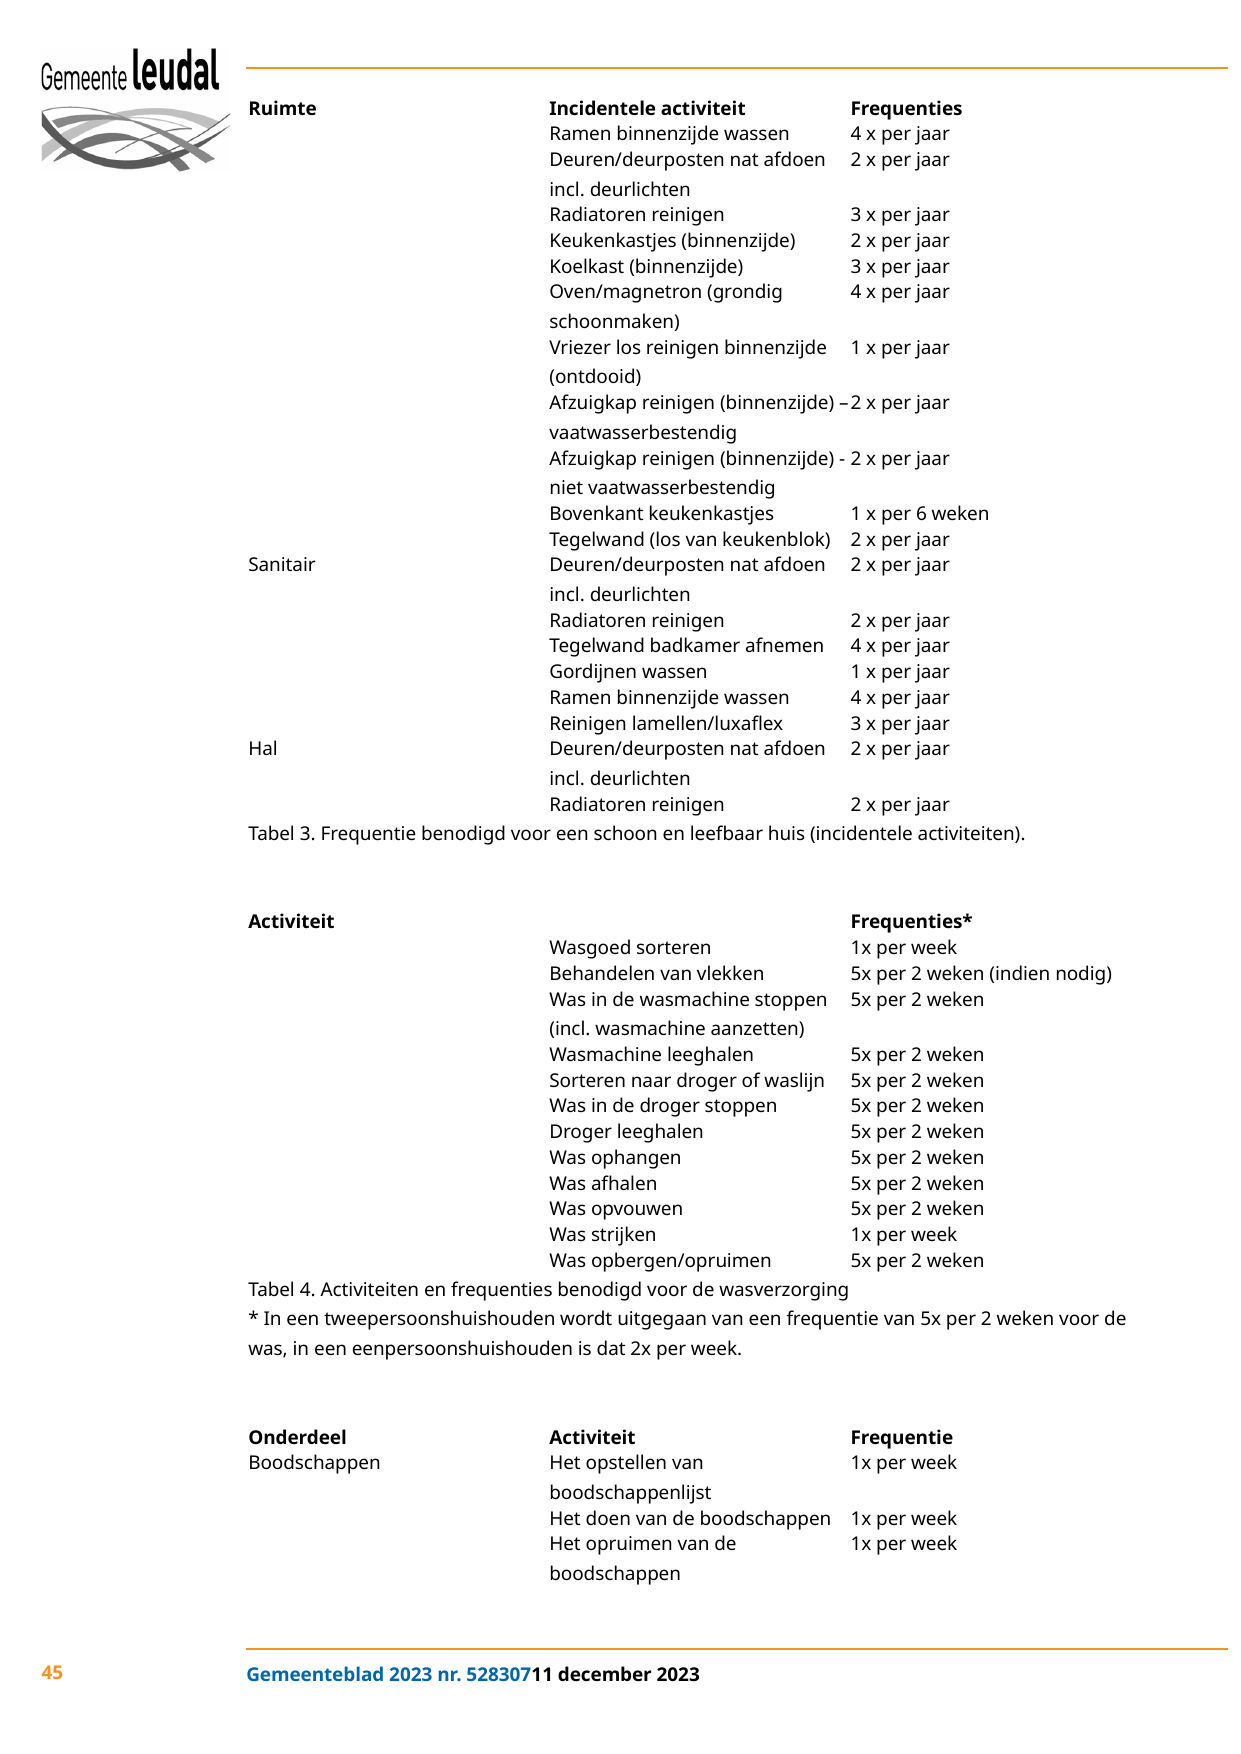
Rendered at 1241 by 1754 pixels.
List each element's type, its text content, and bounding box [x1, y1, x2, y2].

table_cell Was strijken [549, 1221, 850, 1247]
table_header Frequenties* [850, 909, 1152, 934]
table_header Incidentele activiteit [549, 95, 850, 121]
table_cell Ramen binnenzijde wassen [549, 121, 850, 146]
table_header Frequenties [850, 95, 1152, 121]
table_cell Het opruimen van de boodschappen [549, 1531, 850, 1586]
table_cell 1 x per jaar [850, 334, 1152, 389]
table_cell Was in de wasmachine stoppen (incl. wasmachine aanzetten) [549, 986, 850, 1041]
table_cell 2 x per jaar [850, 526, 1152, 551]
table_cell Radiatoren reinigen [549, 202, 850, 227]
table_cell Was in de droger stoppen [549, 1093, 850, 1118]
table_cell 2 x per jaar [850, 607, 1152, 632]
table_cell Oven/magnetron (grondig schoonmaken) [549, 279, 850, 334]
table_cell Keukenkastjes (binnenzijde) [549, 227, 850, 253]
table_cell [248, 121, 549, 551]
table_cell Reinigen lamellen/luxaflex [549, 710, 850, 735]
text * In een tweepersoonshuishouden wordt uitgegaan van een frequentie van 5x per 2 weken voor de was, in een eenpersoonshuishouden is dat 2x per week. [248, 1305, 1152, 1361]
text Tabel 3. Frequentie benodigd voor een schoon en leefbaar huis (incidentele activiteiten). [248, 820, 1152, 845]
table_cell Was ophangen [549, 1144, 850, 1170]
table_cell 2 x per jaar [850, 735, 1152, 791]
table_cell 1x per week [850, 1221, 1152, 1247]
table_cell Vriezer los reinigen binnenzijde (ontdooid) [549, 334, 850, 389]
table_cell 2 x per jaar [850, 227, 1152, 253]
table_cell Was afhalen [549, 1170, 850, 1195]
table_header Activiteit [248, 909, 850, 934]
table_cell 5x per 2 weken (indien nodig) [850, 960, 1152, 986]
table_cell Bovenkant keukenkastjes [549, 500, 850, 526]
table_cell Tegelwand (los van keukenblok) [549, 526, 850, 551]
table_cell 1x per week [850, 1505, 1152, 1531]
table_cell Het doen van de boodschappen [549, 1505, 850, 1531]
text Tabel 4. Activiteiten en frequenties benodigd voor de wasverzorging [248, 1276, 1152, 1302]
table_header Onderdeel [248, 1424, 549, 1449]
table_cell Radiatoren reinigen [549, 607, 850, 632]
table_header Activiteit [549, 1424, 850, 1449]
table_cell 1 x per 6 weken [850, 500, 1152, 526]
table_cell 5x per 2 weken [850, 1093, 1152, 1118]
table_cell 2 x per jaar [850, 551, 1152, 607]
table_cell 4 x per jaar [850, 633, 1152, 658]
table_cell [248, 934, 549, 1273]
table_cell 4 x per jaar [850, 684, 1152, 710]
table_cell 5x per 2 weken [850, 1144, 1152, 1170]
table_cell 1x per week [850, 934, 1152, 960]
table_cell 5x per 2 weken [850, 1170, 1152, 1195]
table_cell Tegelwand badkamer afnemen [549, 633, 850, 658]
table_header Frequentie [850, 1424, 1152, 1449]
table_cell Afzuigkap reinigen (binnenzijde) – vaatwasserbestendig [549, 389, 850, 445]
table_cell Boodschappen [248, 1450, 549, 1586]
table_cell Afzuigkap reinigen (binnenzijde) - niet vaatwasserbestendig [549, 445, 850, 500]
table_cell Wasgoed sorteren [549, 934, 850, 960]
table_cell 2 x per jaar [850, 445, 1152, 500]
table_cell 5x per 2 weken [850, 1067, 1152, 1092]
table_cell Het opstellen van boodschappenlijst [549, 1450, 850, 1505]
table_cell 5x per 2 weken [850, 1118, 1152, 1144]
table_cell Droger leeghalen [549, 1118, 850, 1144]
table_cell 5x per 2 weken [850, 1041, 1152, 1067]
table_cell Behandelen van vlekken [549, 960, 850, 986]
table_cell Ramen binnenzijde wassen [549, 684, 850, 710]
table_cell Hal [248, 735, 549, 816]
table_cell 4 x per jaar [850, 279, 1152, 334]
table_cell 2 x per jaar [850, 791, 1152, 816]
table_cell Sorteren naar droger of waslijn [549, 1067, 850, 1092]
table_cell Koelkast (binnenzijde) [549, 253, 850, 279]
table_cell 3 x per jaar [850, 202, 1152, 227]
table_cell 3 x per jaar [850, 710, 1152, 735]
table_cell Deuren/deurposten nat afdoen incl. deurlichten [549, 735, 850, 791]
table_cell 5x per 2 weken [850, 1195, 1152, 1221]
table_cell Radiatoren reinigen [549, 791, 850, 816]
table_header Ruimte [248, 95, 549, 121]
picture [41, 47, 231, 172]
table_cell 5x per 2 weken [850, 986, 1152, 1041]
table_cell Wasmachine leeghalen [549, 1041, 850, 1067]
table_cell 5x per 2 weken [850, 1247, 1152, 1273]
table_cell 1 x per jaar [850, 658, 1152, 684]
table_cell Deuren/deurposten nat afdoen incl. deurlichten [549, 146, 850, 202]
table_cell 2 x per jaar [850, 389, 1152, 445]
table_cell Sanitair [248, 551, 549, 735]
table_cell 1x per week [850, 1531, 1152, 1586]
table_cell 4 x per jaar [850, 121, 1152, 146]
table_cell Was opbergen/opruimen [549, 1247, 850, 1273]
table_cell 3 x per jaar [850, 253, 1152, 279]
table_cell 1x per week [850, 1450, 1152, 1505]
table_cell 2 x per jaar [850, 146, 1152, 202]
table_cell Was opvouwen [549, 1195, 850, 1221]
table_cell Gordijnen wassen [549, 658, 850, 684]
table_cell Deuren/deurposten nat afdoen incl. deurlichten [549, 551, 850, 607]
